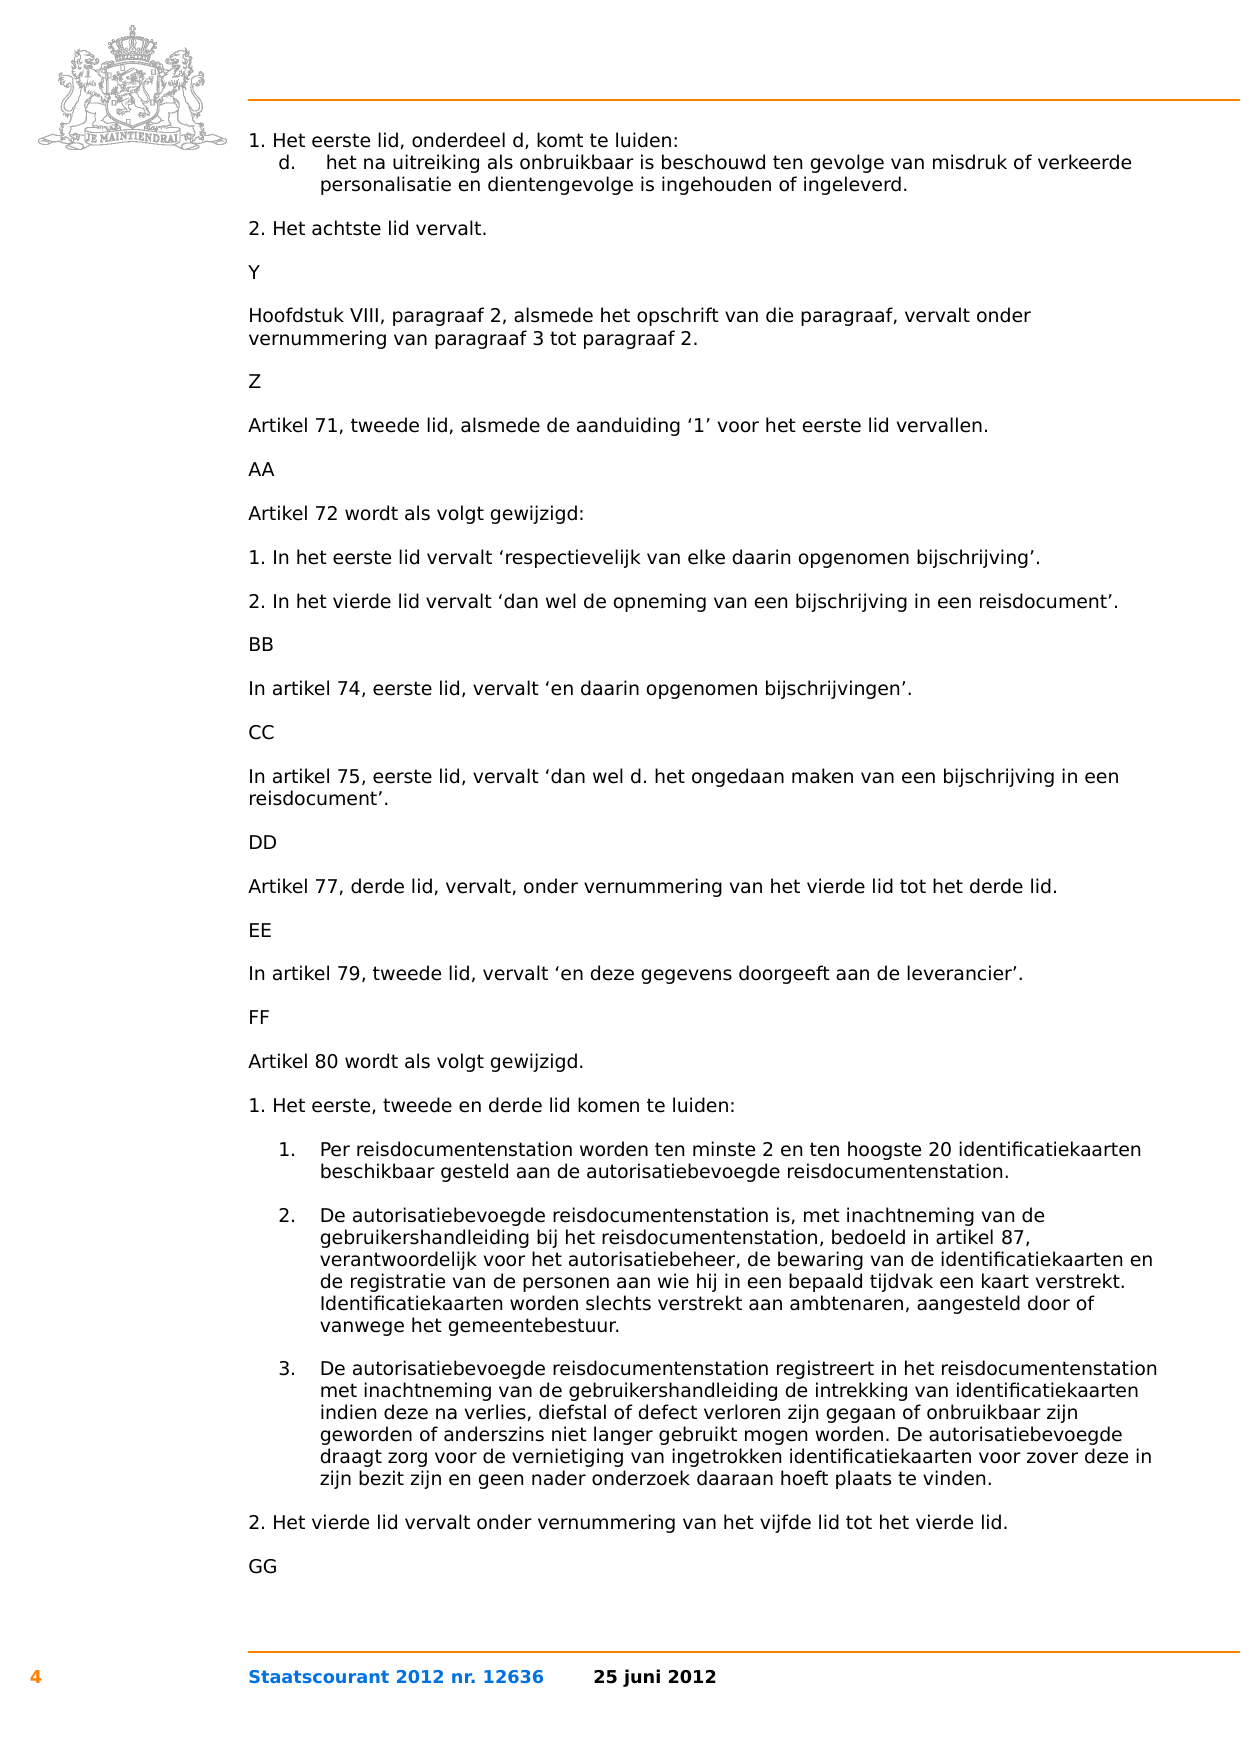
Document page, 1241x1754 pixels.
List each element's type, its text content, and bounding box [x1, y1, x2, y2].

text 2. Het vierde lid vervalt onder vernummering van het vijfde lid tot het vierde lid. [248, 1512, 1163, 1534]
text Hoofdstuk VIII, paragraaf 2, alsmede het opschrift van die paragraaf, vervalt onder vernummering van paragraaf 3 tot paragraaf 2. [248, 305, 1163, 349]
text Y [248, 262, 1163, 283]
text AA [248, 459, 1163, 481]
text Artikel 77, derde lid, vervalt, onder vernummering van het vierde lid tot het derde lid. [248, 876, 1163, 898]
text d. het na uitreiking als onbruikbaar is beschouwd ten gevolge van misdruk of verkeerde personalisatie en dientengevolge is ingehouden of ingeleverd. [278, 152, 1163, 196]
text 1. Het eerste lid, onderdeel d, komt te luiden: [248, 130, 1163, 152]
text Z [248, 371, 1163, 393]
text 1. In het eerste lid vervalt ‘respectievelijk van elke daarin opgenomen bijschrijving’. [248, 547, 1163, 569]
picture [38, 25, 227, 150]
text 1. Per reisdocumentenstation worden ten minste 2 en ten hoogste 20 identificatiekaarten beschikbaar gesteld aan de autorisatiebevoegde reisdocumentenstation. [278, 1139, 1163, 1183]
text In artikel 79, tweede lid, vervalt ‘en deze gegevens doorgeeft aan de leverancier’. [248, 963, 1163, 985]
text EE [248, 919, 1163, 941]
text CC [248, 722, 1163, 744]
text In artikel 75, eerste lid, vervalt ‘dan wel d. het ongedaan maken van een bijschrijving in een reisdocument’. [248, 766, 1163, 810]
text GG [248, 1556, 1163, 1578]
text FF [248, 1007, 1163, 1029]
text In artikel 74, eerste lid, vervalt ‘en daarin opgenomen bijschrijvingen’. [248, 678, 1163, 700]
text Artikel 80 wordt als volgt gewijzigd. [248, 1051, 1163, 1073]
text 3. De autorisatiebevoegde reisdocumentenstation registreert in het reisdocumentenstation met inachtneming van de gebruikershandleiding de intrekking van identificatiekaarten indien deze na verlies, diefstal of defect verloren zijn gegaan of onbruikbaar zijn geworden of anderszins niet langer gebruikt mogen worden. De autorisatiebevoegde draagt zorg voor de vernietiging van ingetrokken identificatiekaarten voor zover deze in zijn bezit zijn en geen nader onderzoek daaraan hoeft plaats te vinden. [278, 1358, 1163, 1490]
text 1. Het eerste, tweede en derde lid komen te luiden: [248, 1095, 1163, 1117]
text 2. De autorisatiebevoegde reisdocumentenstation is, met inachtneming van de gebruikershandleiding bij het reisdocumentenstation, bedoeld in artikel 87, verantwoordelijk voor het autorisatiebeheer, de bewaring van de identificatiekaarten en de registratie van de personen aan wie hij in een bepaald tijdvak een kaart verstrekt. Identificatiekaarten worden slechts verstrekt aan ambtenaren, aangesteld door of vanwege het gemeentebestuur. [278, 1204, 1163, 1336]
text BB [248, 634, 1163, 656]
text Artikel 71, tweede lid, alsmede de aanduiding ‘1’ voor het eerste lid vervallen. [248, 415, 1163, 437]
text 2. In het vierde lid vervalt ‘dan wel de opneming van een bijschrijving in een reisdocument’. [248, 591, 1163, 612]
text 2. Het achtste lid vervalt. [248, 218, 1163, 240]
text DD [248, 832, 1163, 854]
text Artikel 72 wordt als volgt gewijzigd: [248, 503, 1163, 525]
